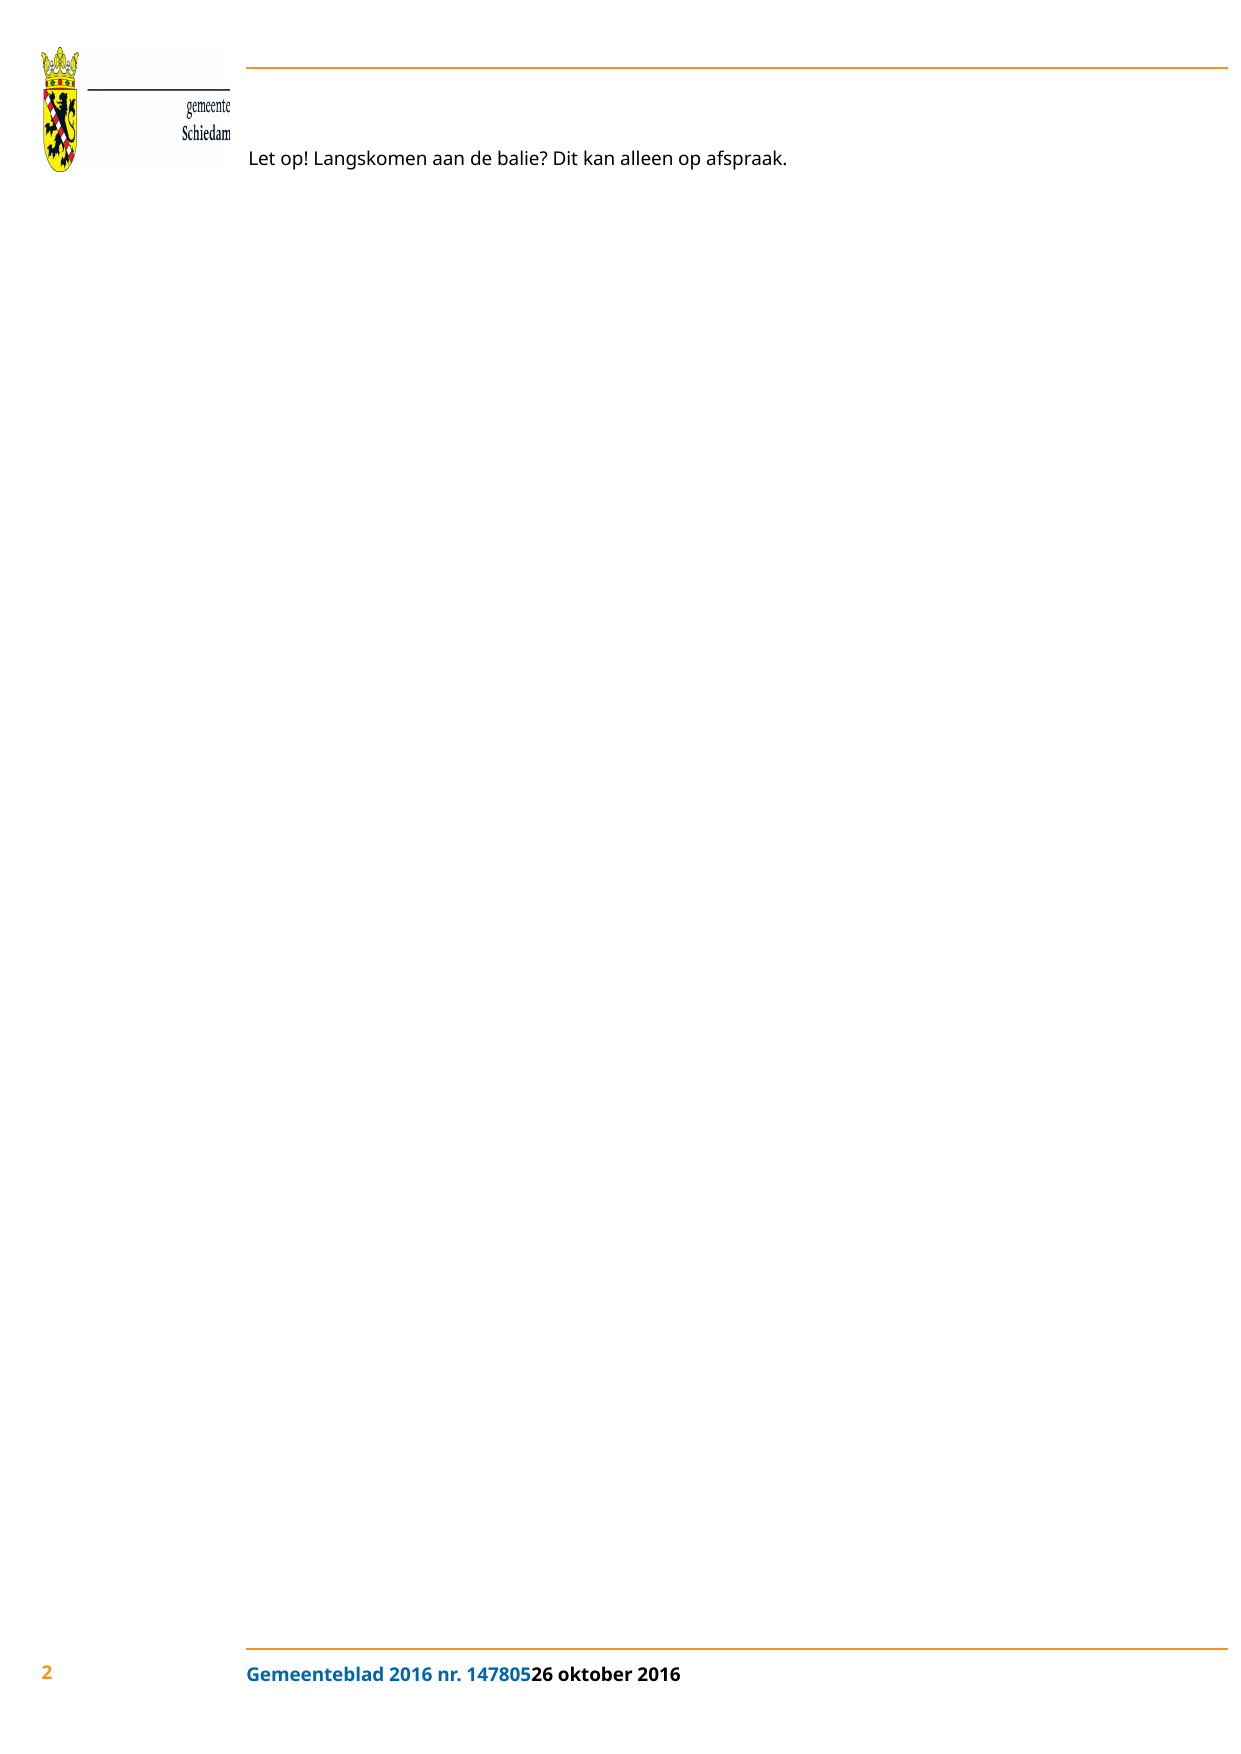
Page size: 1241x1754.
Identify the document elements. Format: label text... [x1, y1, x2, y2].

text Let op! Langskomen aan de balie? Dit kan alleen op afspraak. [248, 145, 1152, 171]
picture [41, 47, 231, 172]
